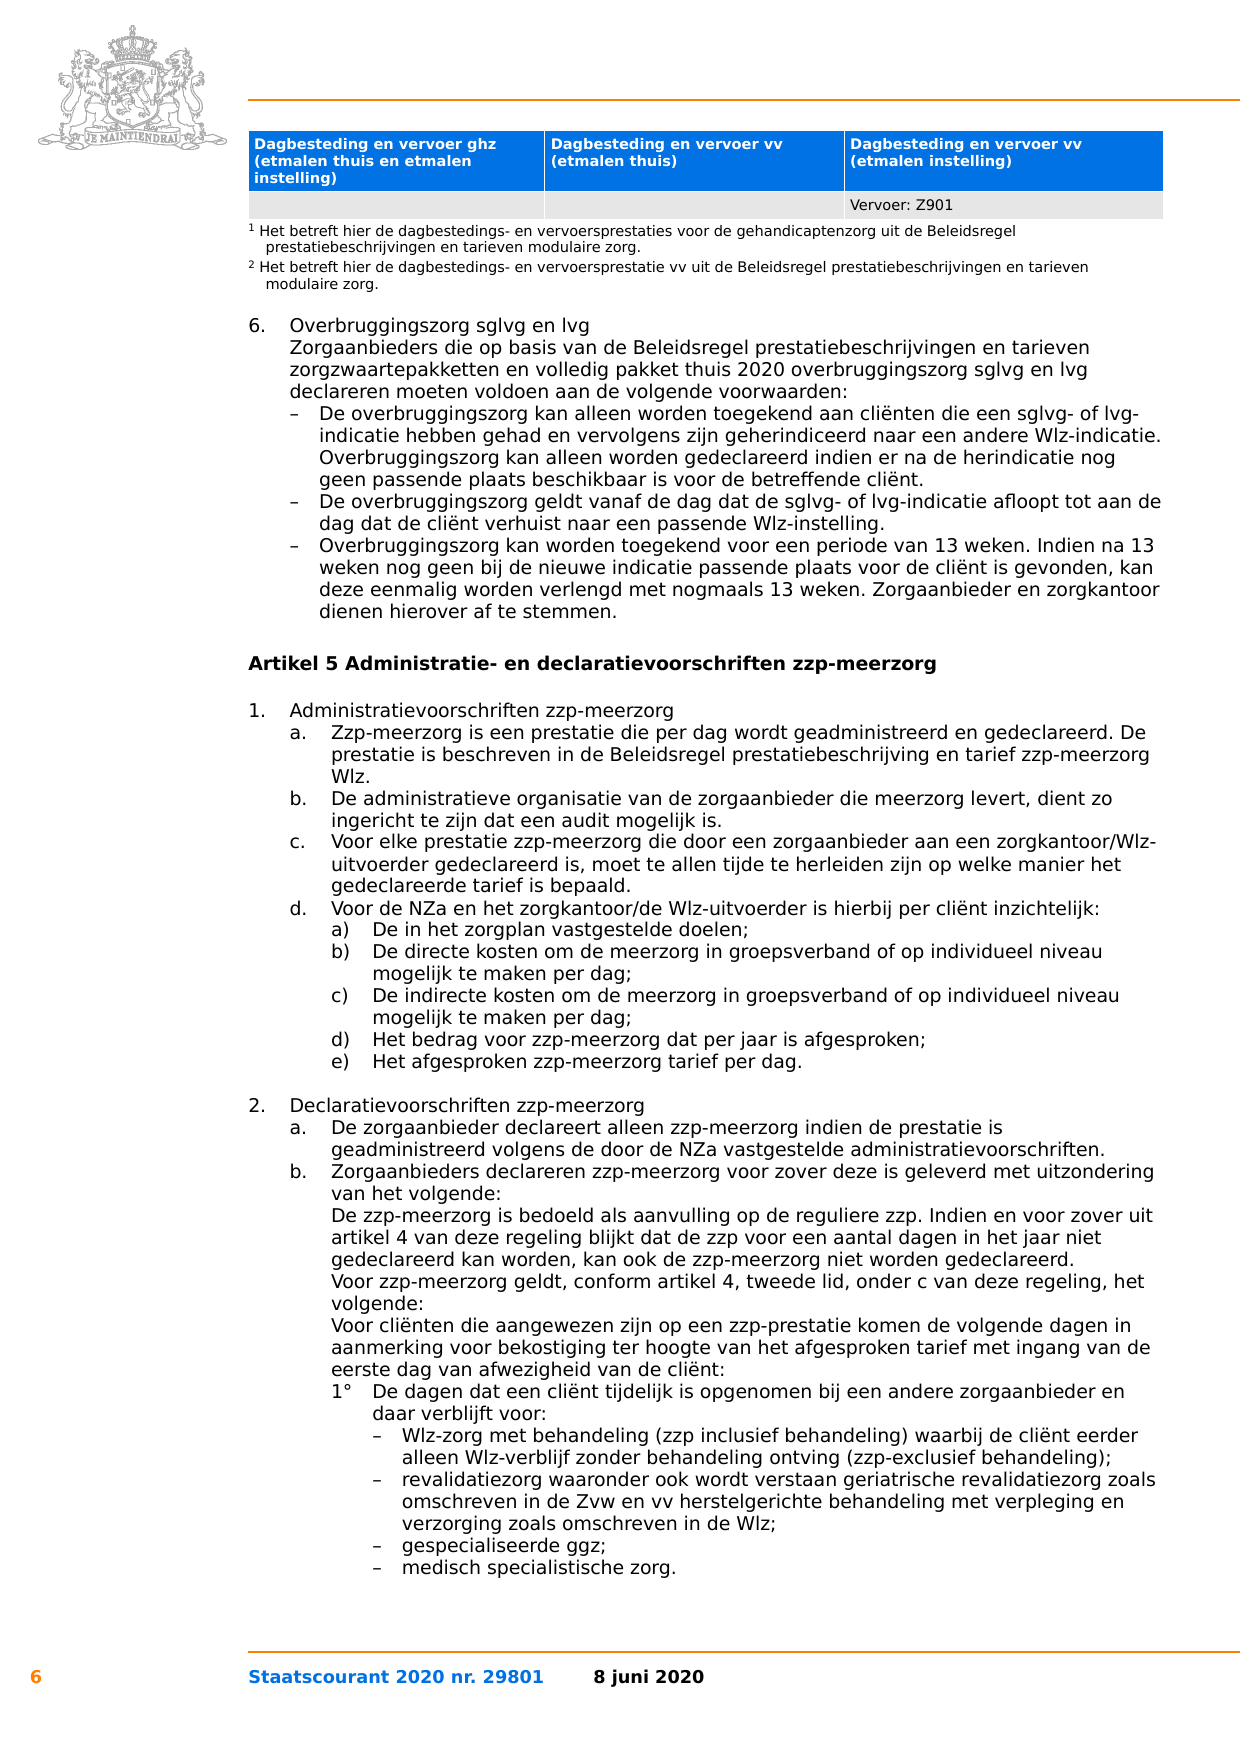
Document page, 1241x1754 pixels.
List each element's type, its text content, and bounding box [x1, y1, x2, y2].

text – medisch specialistische zorg. [372, 1557, 1163, 1579]
text De zzp-meerzorg is bedoeld als aanvulling op de reguliere zzp. Indien en voor zover uit artikel 4 van deze regeling blijkt dat de zzp voor een aantal dagen in het jaar niet gedeclareerd kan worden, kan ook de zzp-meerzorg niet worden gedeclareerd. [331, 1205, 1163, 1271]
text 6. Overbruggingszorg sglvg en lvg [248, 315, 1163, 337]
text c. Voor elke prestatie zzp-meerzorg die door een zorgaanbieder aan een zorgkantoor/Wlz-uitvoerder gedeclareerd is, moet te allen tijde te herleiden zijn op welke manier het gedeclareerde tarief is bepaald. [289, 831, 1163, 897]
table_cell Vervoer: Z901 [845, 192, 1163, 219]
text – ­revalidatiezorg waaronder ook wordt verstaan geriatrische revalidatiezorg zoals omschreven in de Zvw en vv herstelgerichte behandeling met verpleging en verzorging zoals omschreven in de Wlz; [372, 1469, 1163, 1535]
table_cell 1 Het betreft hier de dagbestedings- en vervoersprestaties voor de gehandicaptenzorg uit de Beleidsregel prestatiebeschrijvingen en tarieven modulaire zorg. 2 Het betreft hier de dagbestedings- en vervoersprestatie vv uit de Beleidsregel prestatiebeschrijvingen en tarieven modulaire zorg. [248, 220, 1163, 293]
text Voor zzp-meerzorg geldt, conform artikel 4, tweede lid, onder c van deze regeling, het volgende: [331, 1271, 1163, 1315]
text 1° De dagen dat een cliënt tijdelijk is opgenomen bij een andere zorgaanbieder en daar verblijft voor: [331, 1381, 1163, 1425]
text – gespecialiseerde ggz; [372, 1535, 1163, 1557]
table_cell [249, 192, 544, 219]
text – Overbruggingszorg kan worden toegekend voor een periode van 13 weken. Indien na 13 weken nog geen bij de nieuwe indicatie passende plaats voor de cliënt is gevonden, kan deze eenmalig worden verlengd met nogmaals 13 weken. Zorgaanbieder en zorgkantoor dienen hierover af te stemmen. [289, 535, 1163, 623]
table_header Dagbesteding en vervoer ghz (etmalen thuis en etmalen instelling) [249, 131, 544, 191]
text b. Zorgaanbieders declareren zzp-meerzorg voor zover deze is geleverd met uitzondering van het volgende: [289, 1161, 1163, 1205]
text 1. Administratievoorschriften zzp-meerzorg [248, 699, 1163, 722]
subtitle Artikel 5 Administratie- en declaratievoorschriften zzp-meerzorg [248, 653, 1163, 674]
text – De overbruggingszorg geldt vanaf de dag dat de sglvg- of lvg-indicatie afloopt tot aan de dag dat de cliënt verhuist naar een passende Wlz-instelling. [289, 491, 1163, 535]
picture [38, 25, 227, 150]
text b) De directe kosten om de meerzorg in groepsverband of op individueel niveau mogelijk te maken per dag; [331, 941, 1163, 985]
table_header Dagbesteding en vervoer vv (etmalen thuis) [545, 131, 844, 191]
text – De overbruggingszorg kan alleen worden toegekend aan cliënten die een sglvg- of lvg-indicatie hebben gehad en vervolgens zijn geherindiceerd naar een andere Wlz-indicatie. Overbruggingszorg kan alleen worden gedeclareerd indien er na de herindicatie nog geen passende plaats beschikbaar is voor de betreffende cliënt. [289, 403, 1163, 491]
text b. De administratieve organisatie van de zorgaanbieder die meerzorg levert, dient zo ingericht te zijn dat een audit mogelijk is. [289, 787, 1163, 831]
text e) Het afgesproken zzp-meerzorg tarief per dag. [331, 1051, 1163, 1073]
table_header Dagbesteding en vervoer vv (etmalen instelling) [845, 131, 1163, 191]
table_cell [545, 192, 844, 219]
text Voor cliënten die aangewezen zijn op een zzp-prestatie komen de volgende dagen in aanmerking voor bekostiging ter hoogte van het afgesproken tarief met ingang van de eerste dag van afwezigheid van de cliënt: [331, 1315, 1163, 1381]
text d. Voor de NZa en het zorgkantoor/de Wlz-uitvoerder is hierbij per cliënt inzichtelijk: [289, 897, 1163, 919]
text a) De in het zorgplan vastgestelde doelen; [331, 919, 1163, 941]
text d) Het bedrag voor zzp-meerzorg dat per jaar is afgesproken; [331, 1029, 1163, 1051]
text c) De indirecte kosten om de meerzorg in groepsverband of op individueel niveau mogelijk te maken per dag; [331, 985, 1163, 1029]
text a. De zorgaanbieder declareert alleen zzp-meerzorg indien de prestatie is geadministreerd volgens de door de NZa vastgestelde administratievoorschriften. [289, 1117, 1163, 1161]
text – Wlz-zorg met behandeling (zzp inclusief behandeling) waarbij de cliënt eerder alleen Wlz-verblijf zonder behandeling ontving (zzp-exclusief behandeling); [372, 1425, 1163, 1469]
text Zorgaanbieders die op basis van de Beleidsregel prestatiebeschrijvingen en tarieven zorgzwaartepakketten en volledig pakket thuis 2020 overbruggingszorg sglvg en lvg declareren moeten voldoen aan de volgende voorwaarden: [289, 337, 1163, 403]
text 2. Declaratievoorschriften zzp-meerzorg [248, 1095, 1163, 1117]
text a. Zzp-meerzorg is een prestatie die per dag wordt geadministreerd en gedeclareerd. De prestatie is beschreven in de Beleidsregel prestatiebeschrijving en tarief zzp-meerzorg Wlz. [289, 722, 1163, 787]
